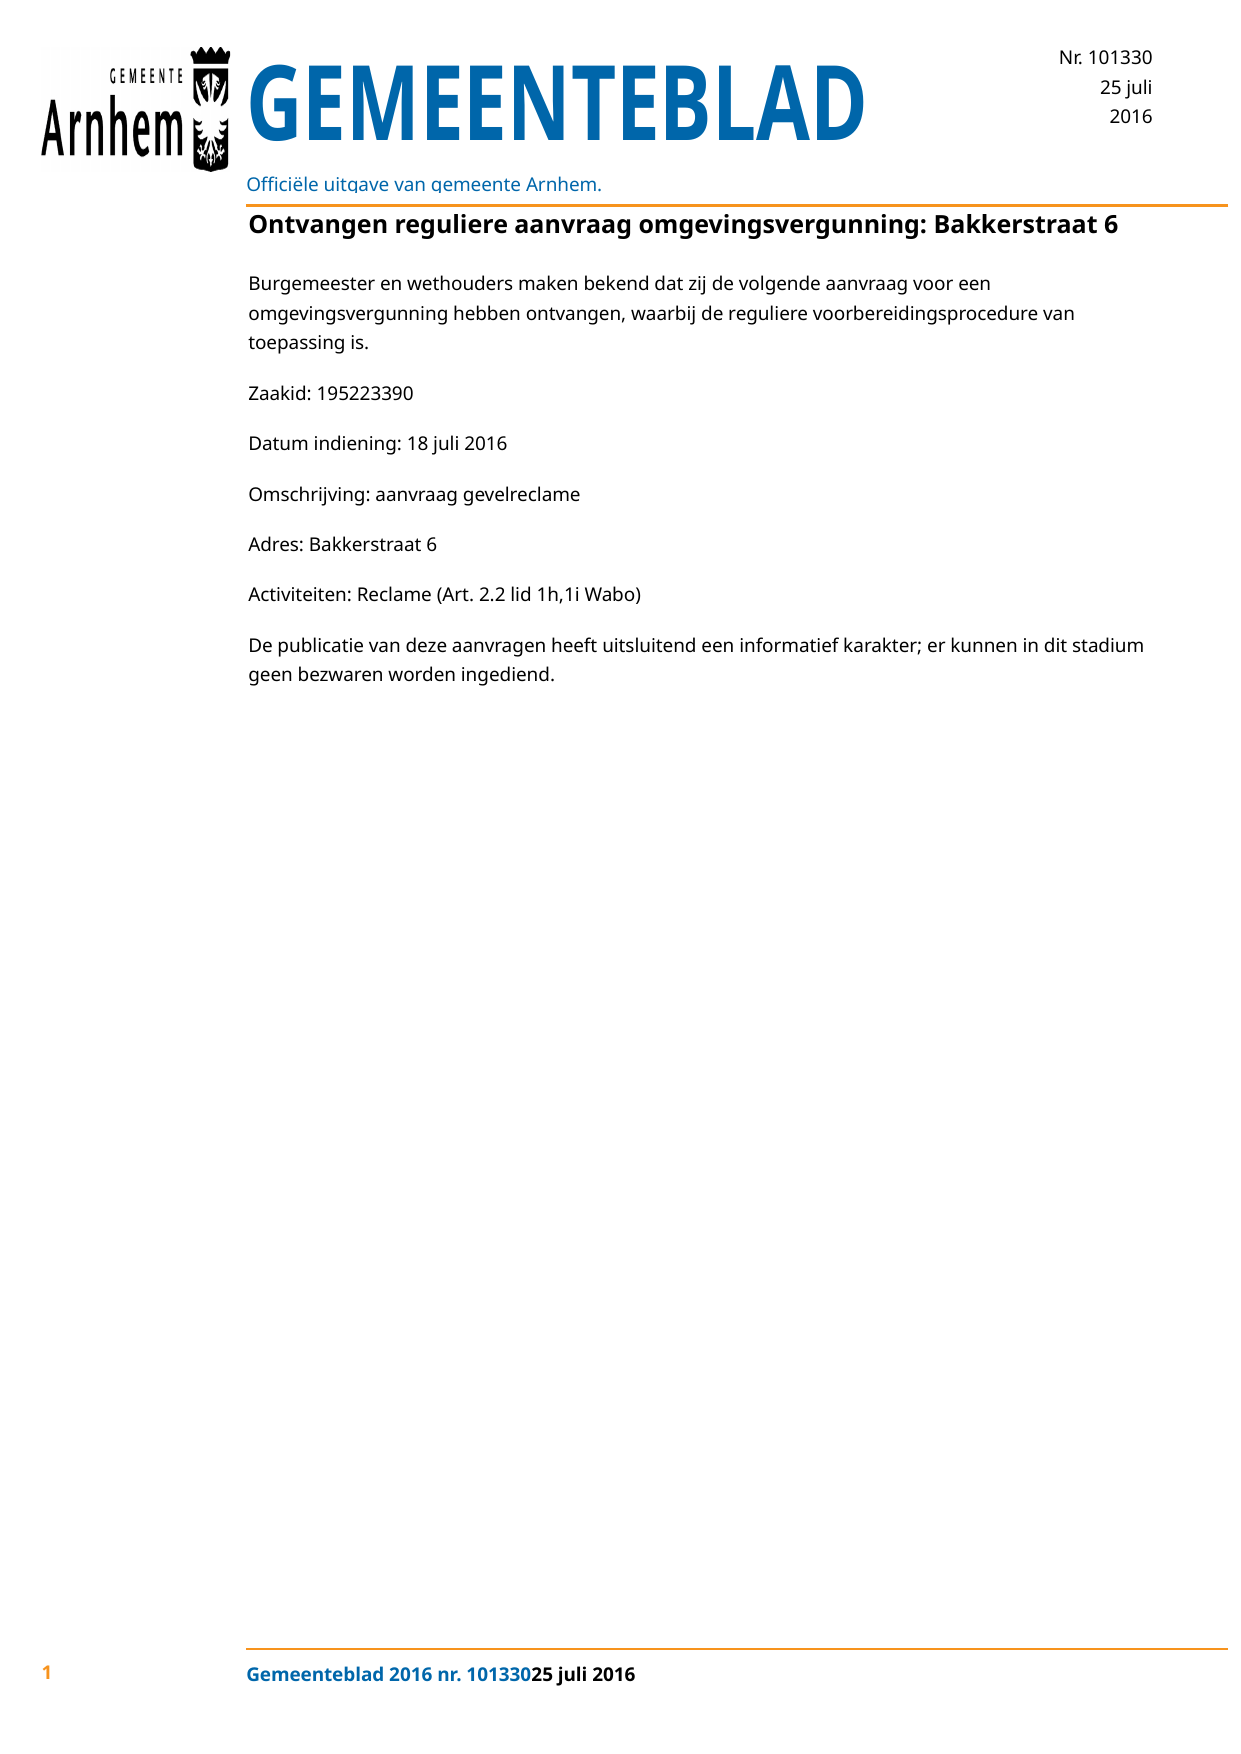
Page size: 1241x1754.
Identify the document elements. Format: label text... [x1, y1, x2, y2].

text Omschrijving: aanvraag gevelreclame [248, 481, 1152, 506]
text Adres: Bakkerstraat 6 [248, 531, 1152, 557]
text Ontvangen reguliere aanvraag omgevingsvergunning: Bakkerstraat 6 [248, 207, 1152, 241]
text Activiteiten: Reclame (Art. 2.2 lid 1h,1i Wabo) [248, 582, 1152, 607]
text De publicatie van deze aanvragen heeft uitsluitend een informatief karakter; er kunnen in dit stadium geen bezwaren worden ingediend. [248, 632, 1152, 687]
text Datum indiening: 18 juli 2016 [248, 430, 1152, 456]
text Burgemeester en wethouders maken bekend dat zij de volgende aanvraag voor een omgevingsvergunning hebben ontvangen, waarbij de reguliere voorbereidingsprocedure van toepassing is. [248, 270, 1152, 355]
text Zaakid: 195223390 [248, 380, 1152, 406]
picture [41, 47, 231, 172]
